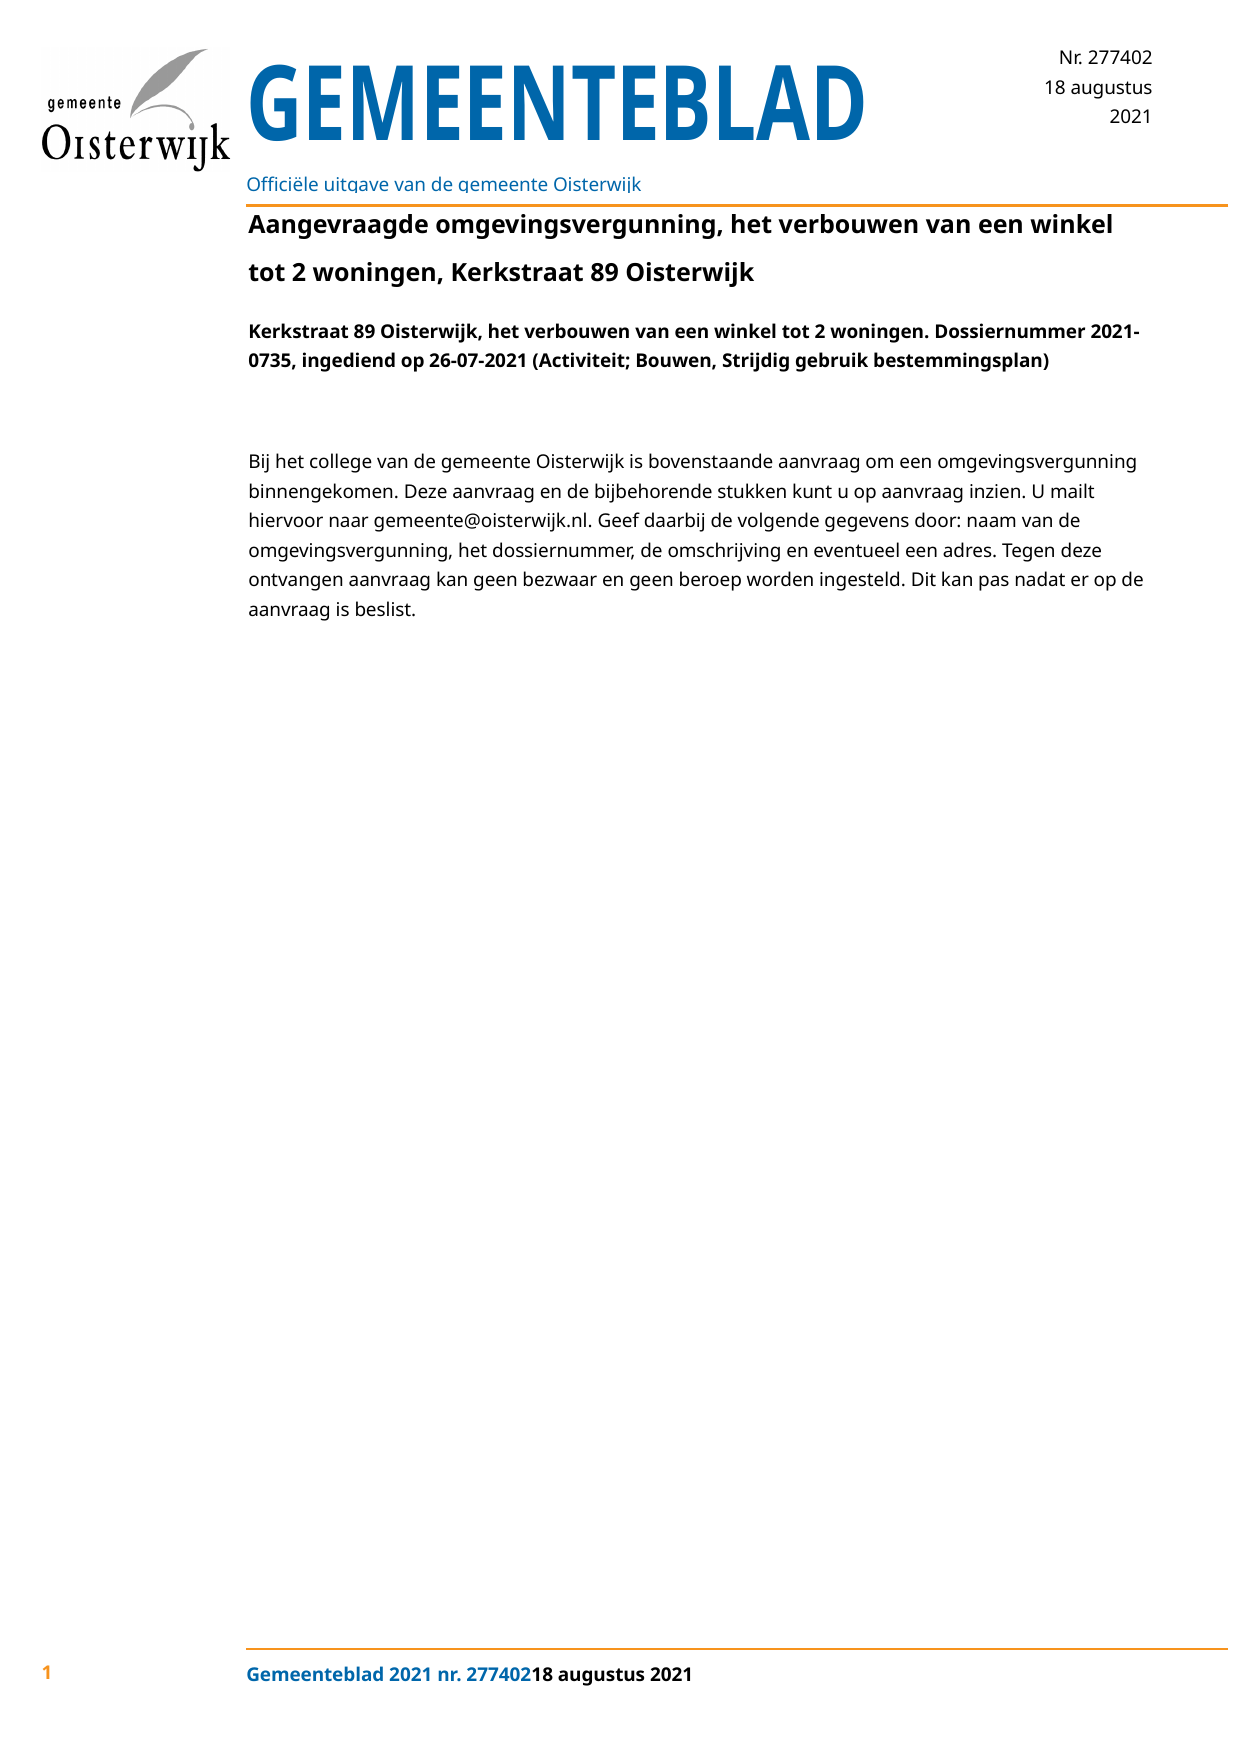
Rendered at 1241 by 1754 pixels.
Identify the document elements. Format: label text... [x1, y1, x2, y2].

text Bij het college van de gemeente Oisterwijk is bovenstaande aanvraag om een omgevingsvergunning binnengekomen. Deze aanvraag en de bijbehorende stukken kunt u op aanvraag inzien. U mailt hiervoor naar gemeente@oisterwijk.nl. Geef daarbij de volgende gegevens door: naam van de omgevingsvergunning, het dossiernummer, de omschrijving en eventueel een adres. Tegen deze ontvangen aanvraag kan geen bezwaar en geen beroep worden ingesteld. Dit kan pas nadat er op de aanvraag is beslist. [248, 448, 1152, 622]
text Kerkstraat 89 Oisterwijk, het verbouwen van een winkel tot 2 woningen. Dossiernummer 2021-0735, ingediend op 26-07-2021 (Activiteit; Bouwen, Strijdig gebruik bestemmingsplan) [248, 318, 1152, 373]
text Aangevraagde omgevingsvergunning, het verbouwen van een winkel tot 2 woningen, Kerkstraat 89 Oisterwijk [248, 207, 1152, 288]
picture [41, 47, 231, 172]
